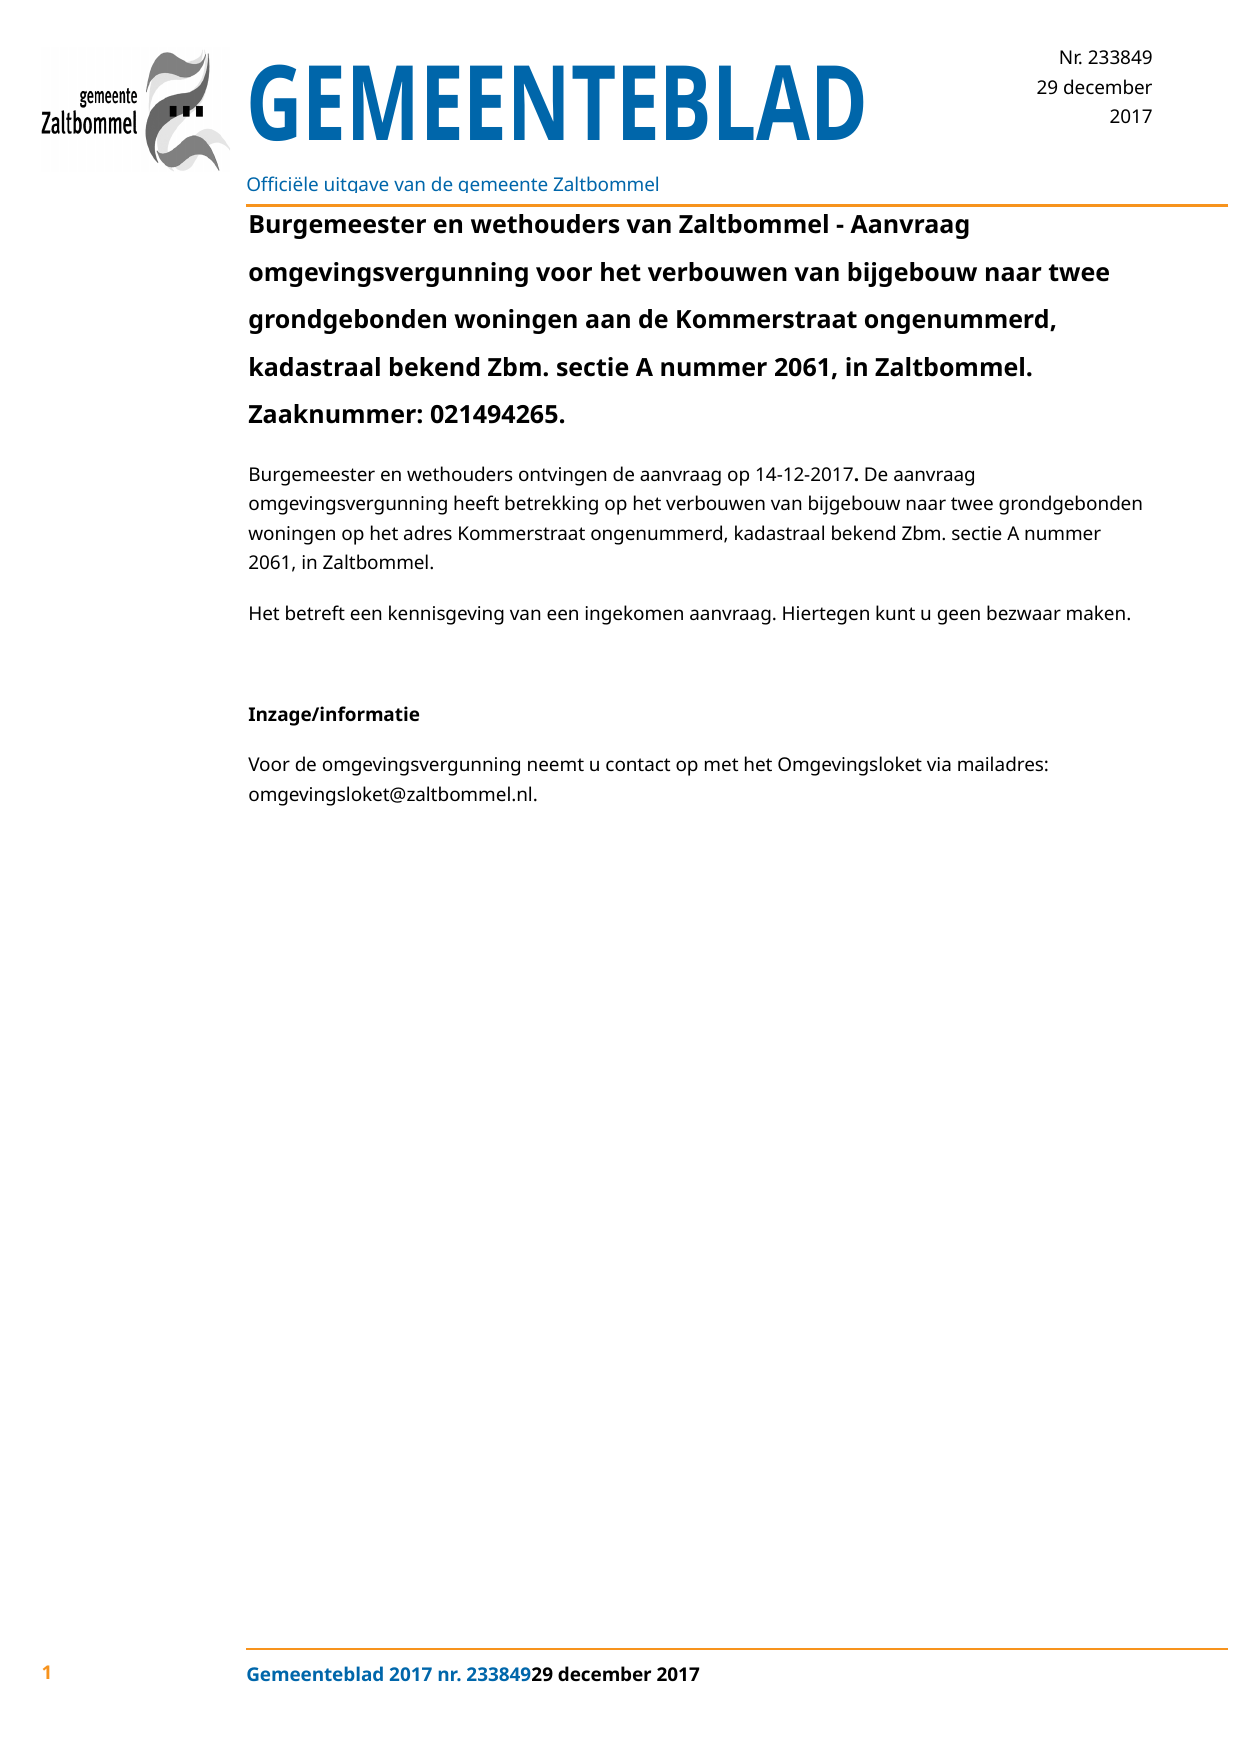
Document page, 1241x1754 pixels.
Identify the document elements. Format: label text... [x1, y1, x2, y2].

text Inzage/informatie [248, 701, 1152, 726]
text Voor de omgevingsvergunning neemt u contact op met het Omgevingsloket via mailadres: omgevingsloket@zaltbommel.nl. [248, 751, 1152, 806]
text Het betreft een kennisgeving van een ingekomen aanvraag. Hiertegen kunt u geen bezwaar maken. [248, 600, 1152, 626]
text Burgemeester en wethouders ontvingen de aanvraag op 14-12-2017. De aanvraag omgevingsvergunning heeft betrekking op het verbouwen van bijgebouw naar twee grondgebonden woningen op het adres Kommerstraat ongenummerd, kadastraal bekend Zbm. sectie A nummer 2061, in Zaltbommel. [248, 461, 1152, 575]
picture [41, 47, 231, 172]
text Burgemeester en wethouders van Zaltbommel - Aanvraag omgevingsvergunning voor het verbouwen van bijgebouw naar twee grondgebonden woningen aan de Kommerstraat ongenummerd, kadastraal bekend Zbm. sectie A nummer 2061, in Zaltbommel. Zaaknummer: 021494265. [248, 207, 1152, 431]
